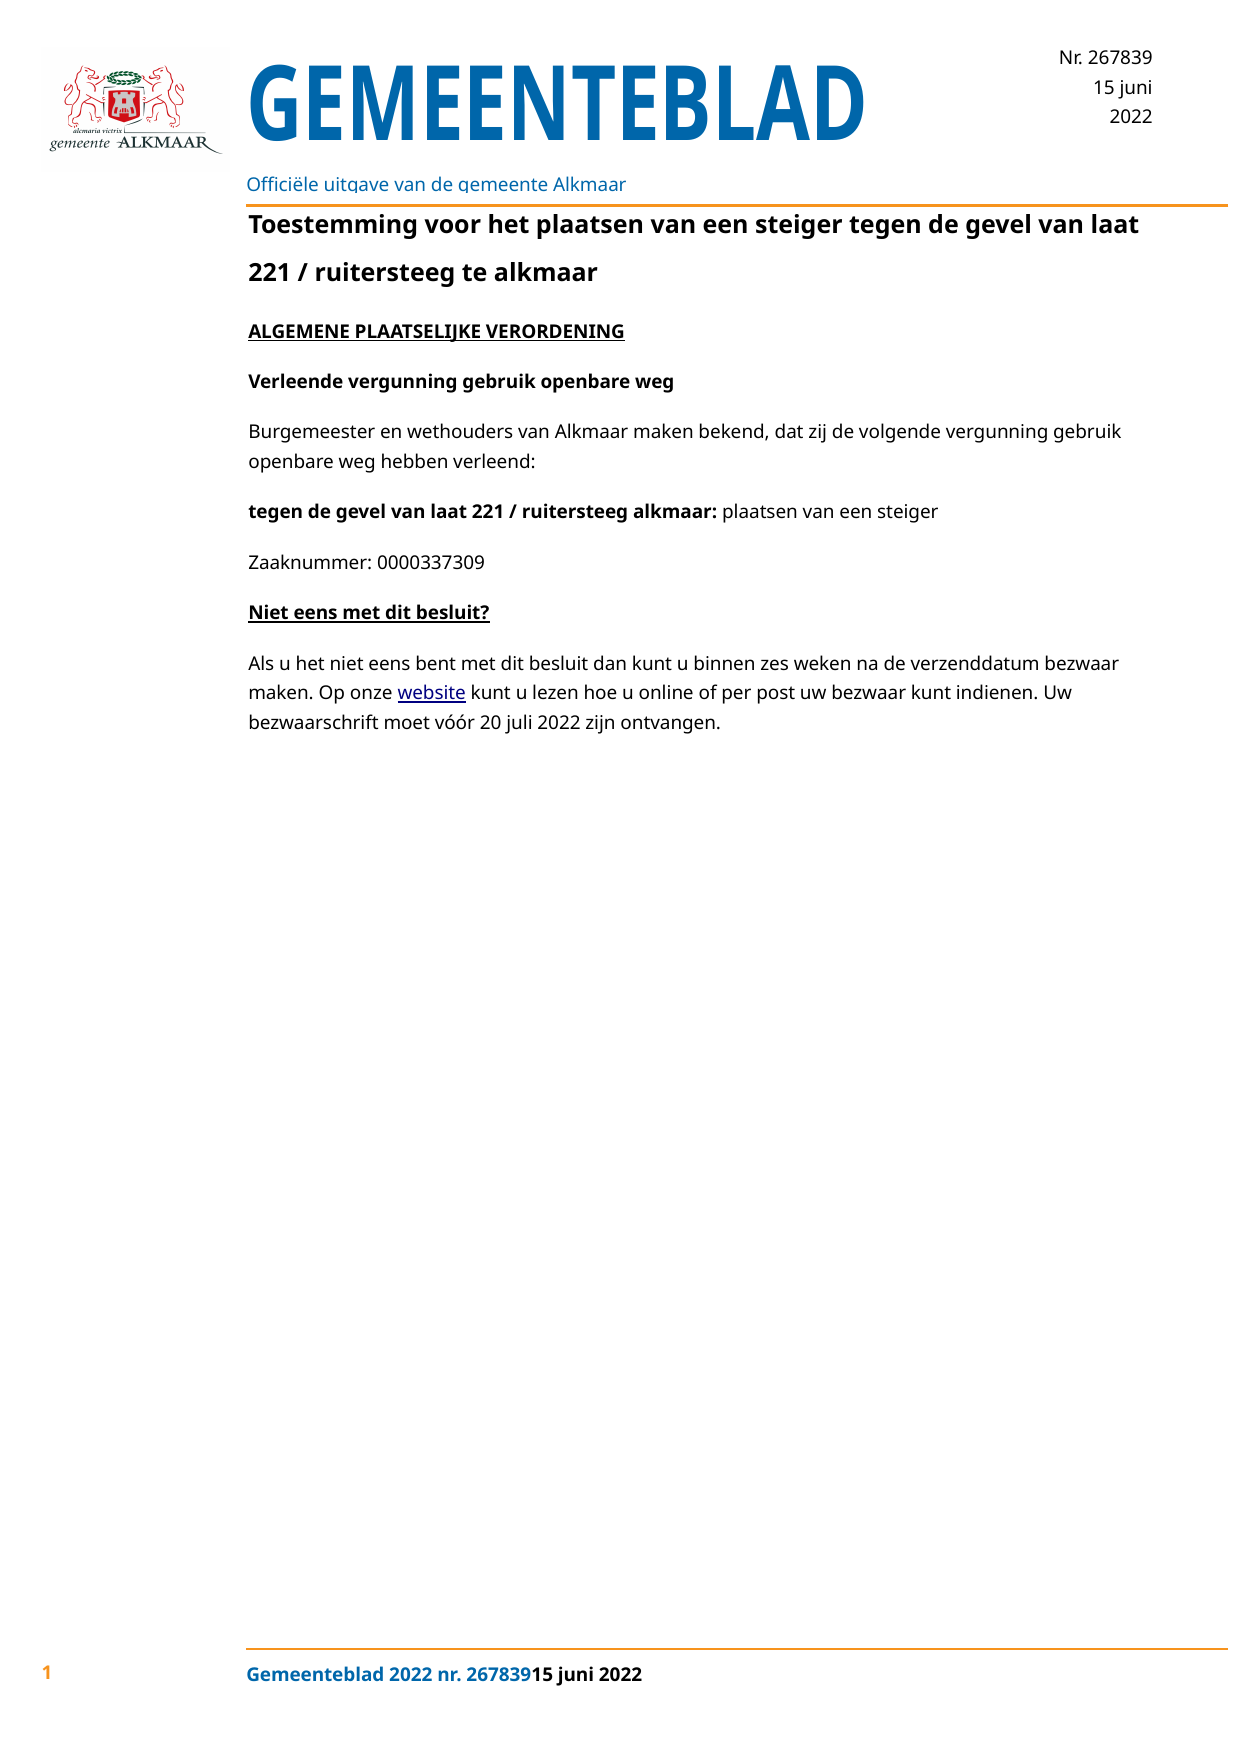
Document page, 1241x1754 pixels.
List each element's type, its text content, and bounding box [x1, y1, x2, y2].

text Verleende vergunning gebruik openbare weg [248, 368, 1152, 394]
text Niet eens met dit besluit? [248, 599, 1152, 625]
text Zaaknummer: 0000337309 [248, 549, 1152, 575]
text Burgemeester en wethouders van Alkmaar maken bekend, dat zij de volgende vergunning gebruik openbare weg hebben verleend: [248, 419, 1152, 474]
text tegen de gevel van laat 221 / ruitersteeg alkmaar: plaatsen van een steiger [248, 499, 1152, 524]
text Toestemming voor het plaatsen van een steiger tegen de gevel van laat 221 / ruitersteeg te alkmaar [248, 207, 1152, 288]
text Als u het niet eens bent met dit besluit dan kunt u binnen zes weken na de verzenddatum bezwaar maken. Op onze website kunt u lezen hoe u online of per post uw bezwaar kunt indienen. Uw bezwaarschrift moet vóór 20 juli 2022 zijn ontvangen. [248, 650, 1152, 735]
picture [41, 47, 231, 172]
text ALGEMENE PLAATSELIJKE VERORDENING [248, 318, 1152, 344]
